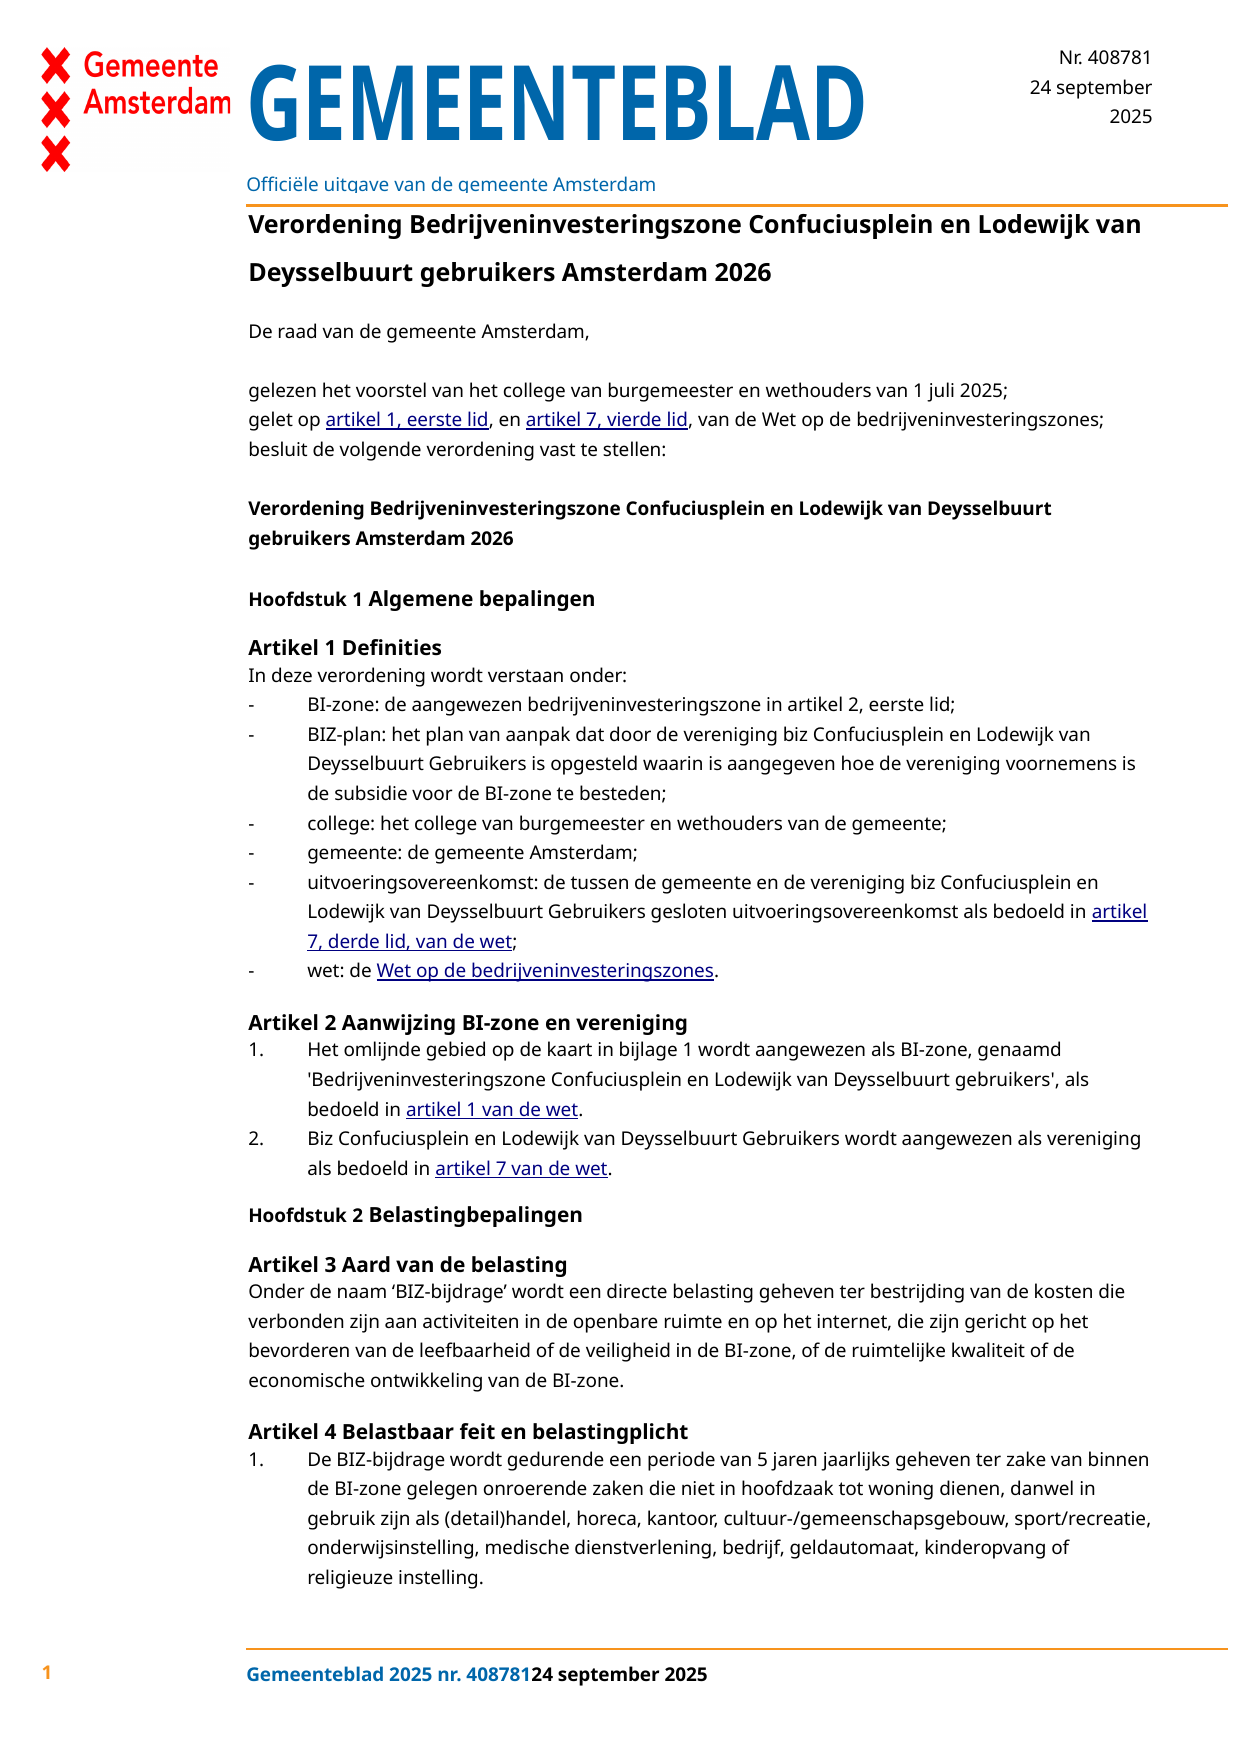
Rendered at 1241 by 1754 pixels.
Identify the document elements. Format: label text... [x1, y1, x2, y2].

list BIZ-plan: het plan van aanpak dat door de vereniging biz Confuciusplein en Lodewijk van Deysselbuurt Gebruikers is opgesteld waarin is aangegeven hoe de vereniging voornemens is de subsidie voor de BI-zone te besteden; [248, 721, 1152, 806]
text Onder de naam ‘BIZ-bijdrage’ wordt een directe belasting geheven ter bestrijding van de kosten die verbonden zijn aan activiteiten in de openbare ruimte en op het internet, die zijn gericht op het bevorderen van de leefbaarheid of de veiligheid in de BI-zone, of de ruimtelijke kwaliteit of de economische ontwikkeling van de BI-zone. [248, 1278, 1152, 1393]
text Artikel 4 Belastbaar feit en belastingplicht [248, 1417, 1152, 1446]
text In deze verordening wordt verstaan onder: [248, 662, 1152, 688]
text Artikel 3 Aard van de belasting [248, 1250, 1152, 1278]
text De raad van de gemeente Amsterdam, [248, 318, 1152, 344]
text gelezen het voorstel van het college van burgemeester en wethouders van 1 juli 2025; [248, 377, 1152, 403]
text Hoofdstuk 1 Algemene bepalingen [248, 584, 1152, 613]
list college: het college van burgemeester en wethouders van de gemeente; [248, 810, 1152, 836]
text gelet op artikel 1, eerste lid, en artikel 7, vierde lid, van de Wet op de bedrijveninvesteringszones; [248, 407, 1152, 432]
text besluit de volgende verordening vast te stellen: [248, 436, 1152, 462]
text Verordening Bedrijveninvesteringszone Confuciusplein en Lodewijk van Deysselbuurt gebruikers Amsterdam 2026 [248, 495, 1152, 551]
list Het omlijnde gebied op de kaart in bijlage 1 wordt aangewezen als BI-zone, genaamd 'Bedrijveninvesteringszone Confuciusplein en Lodewijk van Deysselbuurt gebruikers', als bedoeld in artikel 1 van de wet. [248, 1037, 1152, 1121]
list De BIZ-bijdrage wordt gedurende een periode van 5 jaren jaarlijks geheven ter zake van binnen de BI-zone gelegen onroerende zaken die niet in hoofdzaak tot woning dienen, danwel in gebruik zijn als (detail)handel, horeca, kantoor, cultuur-/gemeenschapsgebouw, sport/recreatie, onderwijsinstelling, medische dienstverlening, bedrijf, geldautomaat, kinderopvang of religieuze instelling. [248, 1446, 1152, 1590]
picture [41, 47, 231, 172]
list wet: de Wet op de bedrijveninvesteringszones. [248, 958, 1152, 983]
text Hoofdstuk 2 Belastingbepalingen [248, 1201, 1152, 1229]
text Verordening Bedrijveninvesteringszone Confuciusplein en Lodewijk van Deysselbuurt gebruikers Amsterdam 2026 [248, 207, 1152, 288]
text Artikel 1 Definities [248, 633, 1152, 662]
list Biz Confuciusplein en Lodewijk van Deysselbuurt Gebruikers wordt aangewezen als vereniging als bedoeld in artikel 7 van de wet. [248, 1125, 1152, 1181]
text Artikel 2 Aanwijzing BI-zone en vereniging [248, 1008, 1152, 1037]
list BI-zone: de aangewezen bedrijveninvesteringszone in artikel 2, eerste lid; [248, 691, 1152, 717]
list uitvoeringsovereenkomst: de tussen de gemeente en de vereniging biz Confuciusplein en Lodewijk van Deysselbuurt Gebruikers gesloten uitvoeringsovereenkomst als bedoeld in artikel 7, derde lid, van de wet; [248, 869, 1152, 954]
list gemeente: de gemeente Amsterdam; [248, 839, 1152, 865]
